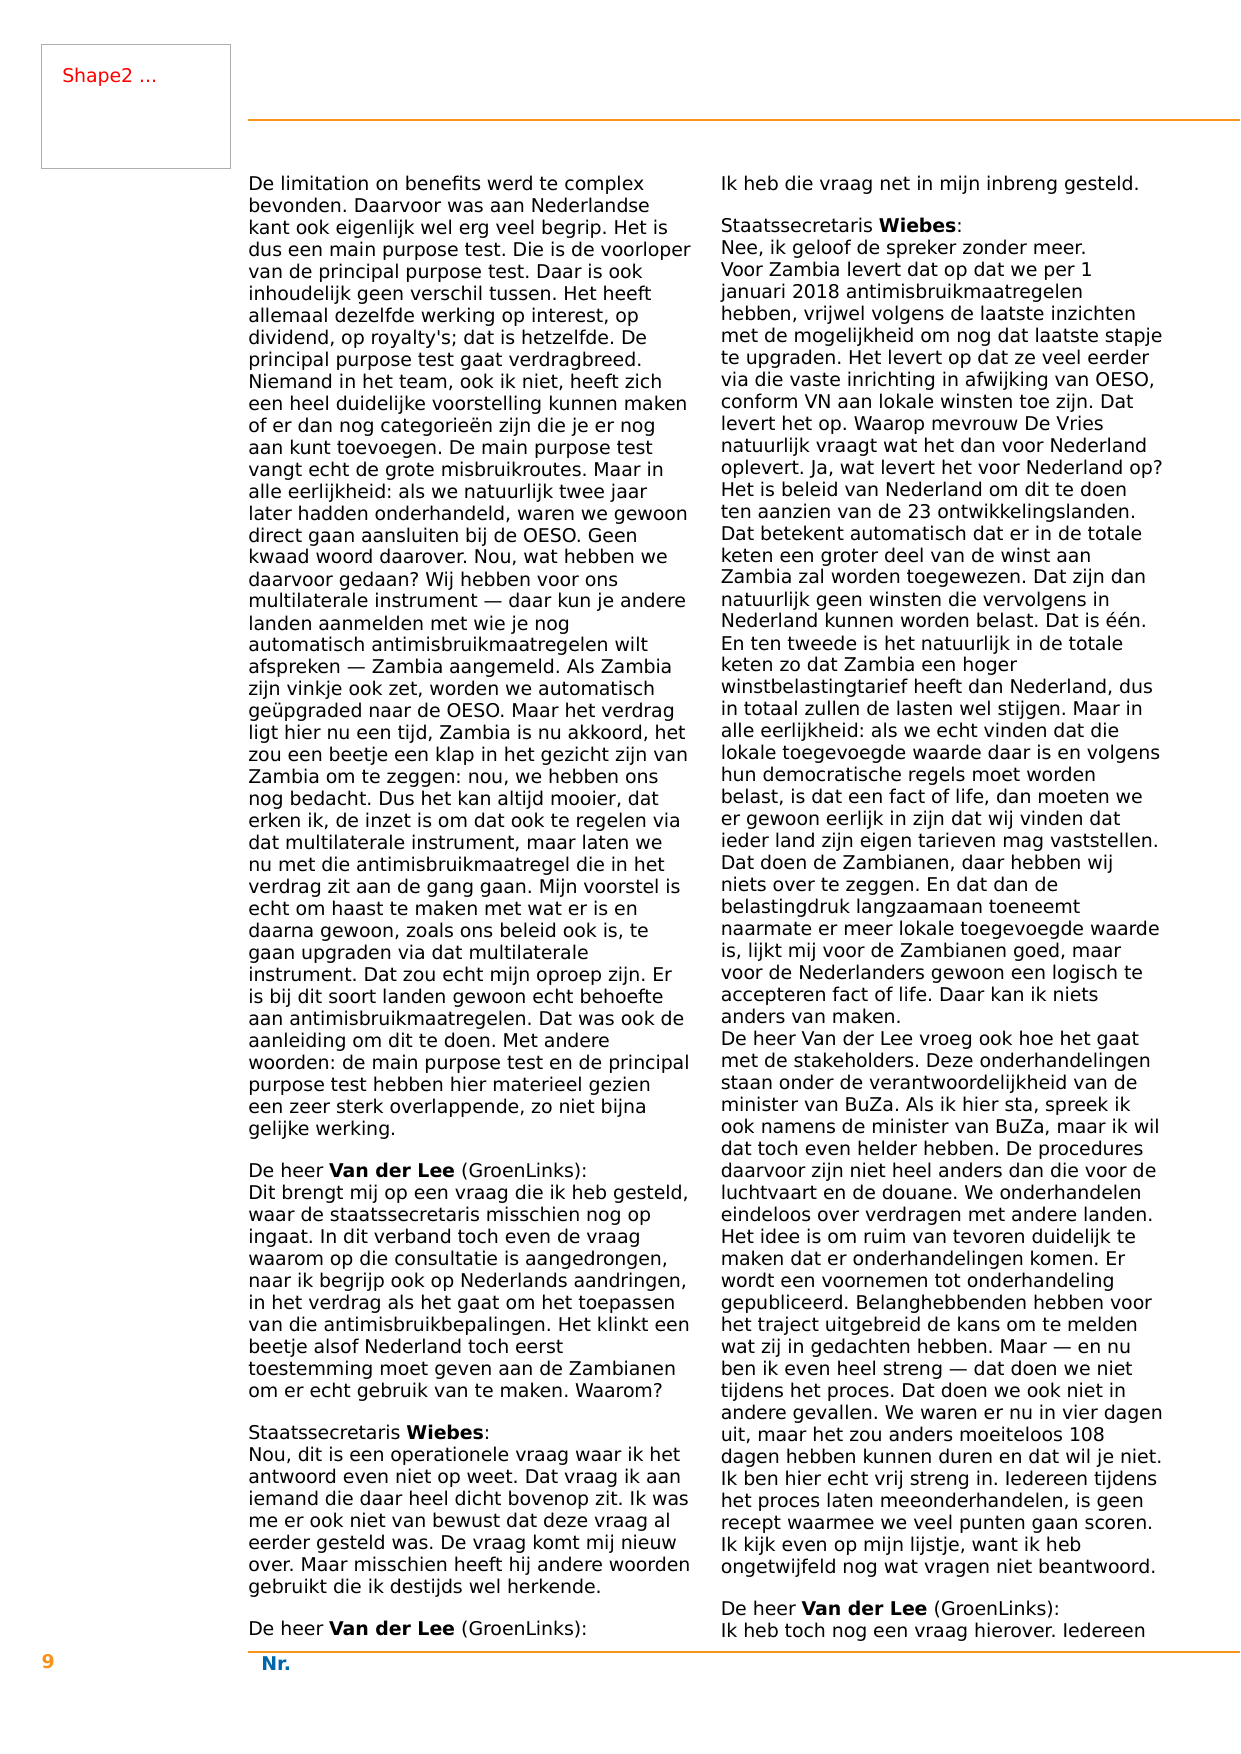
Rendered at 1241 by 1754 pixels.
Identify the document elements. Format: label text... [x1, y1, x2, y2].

text Ik heb die vraag net in mijn inbreng gesteld. [721, 173, 1163, 195]
text Ik heb toch nog een vraag hierover. Iedereen [721, 1619, 1163, 1641]
text Staatssecretaris Wiebes: [248, 1422, 691, 1444]
text De heer Van der Lee vroeg ook hoe het gaat met de stakeholders. Deze onderhandelingen staan onder de verantwoordelijkheid van de minister van BuZa. Als ik hier sta, spreek ik ook namens de minister van BuZa, maar ik wil dat toch even helder hebben. De procedures daarvoor zijn niet heel anders dan die voor de luchtvaart en de douane. We onderhandelen eindeloos over verdragen met andere landen. Het idee is om ruim van tevoren duidelijk te maken dat er onderhandelingen komen. Er wordt een voornemen tot onderhandeling gepubliceerd. Belanghebbenden hebben voor het traject uitgebreid de kans om te melden wat zij in gedachten hebben. Maar — en nu ben ik even heel streng — dat doen we niet tijdens het proces. Dat doen we ook niet in andere gevallen. We waren er nu in vier dagen uit, maar het zou anders moeiteloos 108 dagen hebben kunnen duren en dat wil je niet. Ik ben hier echt vrij streng in. Iedereen tijdens het proces laten meeonderhandelen, is geen recept waarmee we veel punten gaan scoren. [721, 1028, 1163, 1533]
text Voor Zambia levert dat op dat we per 1 januari 2018 antimisbruikmaatregelen hebben, vrijwel volgens de laatste inzichten met de mogelijkheid om nog dat laatste stapje te upgraden. Het levert op dat ze veel eerder via die vaste inrichting in afwijking van OESO, conform VN aan lokale winsten toe zijn. Dat levert het op. Waarop mevrouw De Vries natuurlijk vraagt wat het dan voor Nederland oplevert. Ja, wat levert het voor Nederland op? Het is beleid van Nederland om dit te doen ten aanzien van de 23 ontwikkelingslanden. Dat betekent automatisch dat er in de totale keten een groter deel van de winst aan Zambia zal worden toegewezen. Dat zijn dan natuurlijk geen winsten die vervolgens in Nederland kunnen worden belast. Dat is één. En ten tweede is het natuurlijk in de totale keten zo dat Zambia een hoger winstbelastingtarief heeft dan Nederland, dus in totaal zullen de lasten wel stijgen. Maar in alle eerlijkheid: als we echt vinden dat die lokale toegevoegde waarde daar is en volgens hun democratische regels moet worden belast, is dat een fact of life, dan moeten we er gewoon eerlijk in zijn dat wij vinden dat ieder land zijn eigen tarieven mag vaststellen. Dat doen de Zambianen, daar hebben wij niets over te zeggen. En dat dan de belastingdruk langzaamaan toeneemt naarmate er meer lokale toegevoegde waarde is, lijkt mij voor de Zambianen goed, maar voor de Nederlanders gewoon een logisch te accepteren fact of life. Daar kan ik niets anders van maken. [721, 259, 1163, 1028]
text Nou, dit is een operationele vraag waar ik het antwoord even niet op weet. Dat vraag ik aan iemand die daar heel dicht bovenop zit. Ik was me er ook niet van bewust dat deze vraag al eerder gesteld was. De vraag komt mij nieuw over. Maar misschien heeft hij andere woorden gebruikt die ik destijds wel herkende. [248, 1444, 691, 1597]
text De heer Van der Lee (GroenLinks): [248, 1617, 691, 1639]
text Staatssecretaris Wiebes: [721, 215, 1163, 237]
text De heer Van der Lee (GroenLinks): [248, 1160, 691, 1182]
text Dit brengt mij op een vraag die ik heb gesteld, waar de staatssecretaris misschien nog op ingaat. In dit verband toch even de vraag waarom op die consultatie is aangedrongen, naar ik begrijp ook op Nederlands aandringen, in het verdrag als het gaat om het toepassen van die antimisbruikbepalingen. Het klinkt een beetje alsof Nederland toch eerst toestemming moet geven aan de Zambianen om er echt gebruik van te maken. Waarom? [248, 1182, 691, 1402]
text Nee, ik geloof de spreker zonder meer. [721, 237, 1163, 259]
text Ik kijk even op mijn lijstje, want ik heb ongetwijfeld nog wat vragen niet beantwoord. [721, 1533, 1163, 1577]
text De limitation on benefits werd te complex bevonden. Daarvoor was aan Nederlandse kant ook eigenlijk wel erg veel begrip. Het is dus een main purpose test. Die is de voorloper van de principal purpose test. Daar is ook inhoudelijk geen verschil tussen. Het heeft allemaal dezelfde werking op interest, op dividend, op royalty's; dat is hetzelfde. De principal purpose test gaat verdragbreed. Niemand in het team, ook ik niet, heeft zich een heel duidelijke voorstelling kunnen maken of er dan nog categorieën zijn die je er nog aan kunt toevoegen. De main purpose test vangt echt de grote misbruikroutes. Maar in alle eerlijkheid: als we natuurlijk twee jaar later hadden onderhandeld, waren we gewoon direct gaan aansluiten bij de OESO. Geen kwaad woord daarover. Nou, wat hebben we daarvoor gedaan? Wij hebben voor ons multilaterale instrument — daar kun je andere landen aanmelden met wie je nog automatisch antimisbruikmaatregelen wilt afspreken — Zambia aangemeld. Als Zambia zijn vinkje ook zet, worden we automatisch geüpgraded naar de OESO. Maar het verdrag ligt hier nu een tijd, Zambia is nu akkoord, het zou een beetje een klap in het gezicht zijn van Zambia om te zeggen: nou, we hebben ons nog bedacht. Dus het kan altijd mooier, dat erken ik, de inzet is om dat ook te regelen via dat multilaterale instrument, maar laten we nu met die antimisbruikmaatregel die in het verdrag zit aan de gang gaan. Mijn voorstel is echt om haast te maken met wat er is en daarna gewoon, zoals ons beleid ook is, te gaan upgraden via dat multilaterale instrument. Dat zou echt mijn oproep zijn. Er is bij dit soort landen gewoon echt behoefte aan antimisbruikmaatregelen. Dat was ook de aanleiding om dit te doen. Met andere woorden: de main purpose test en de principal purpose test hebben hier materieel gezien een zeer sterk overlappende, zo niet bijna gelijke werking. [248, 173, 691, 1140]
text De heer Van der Lee (GroenLinks): [721, 1597, 1163, 1619]
